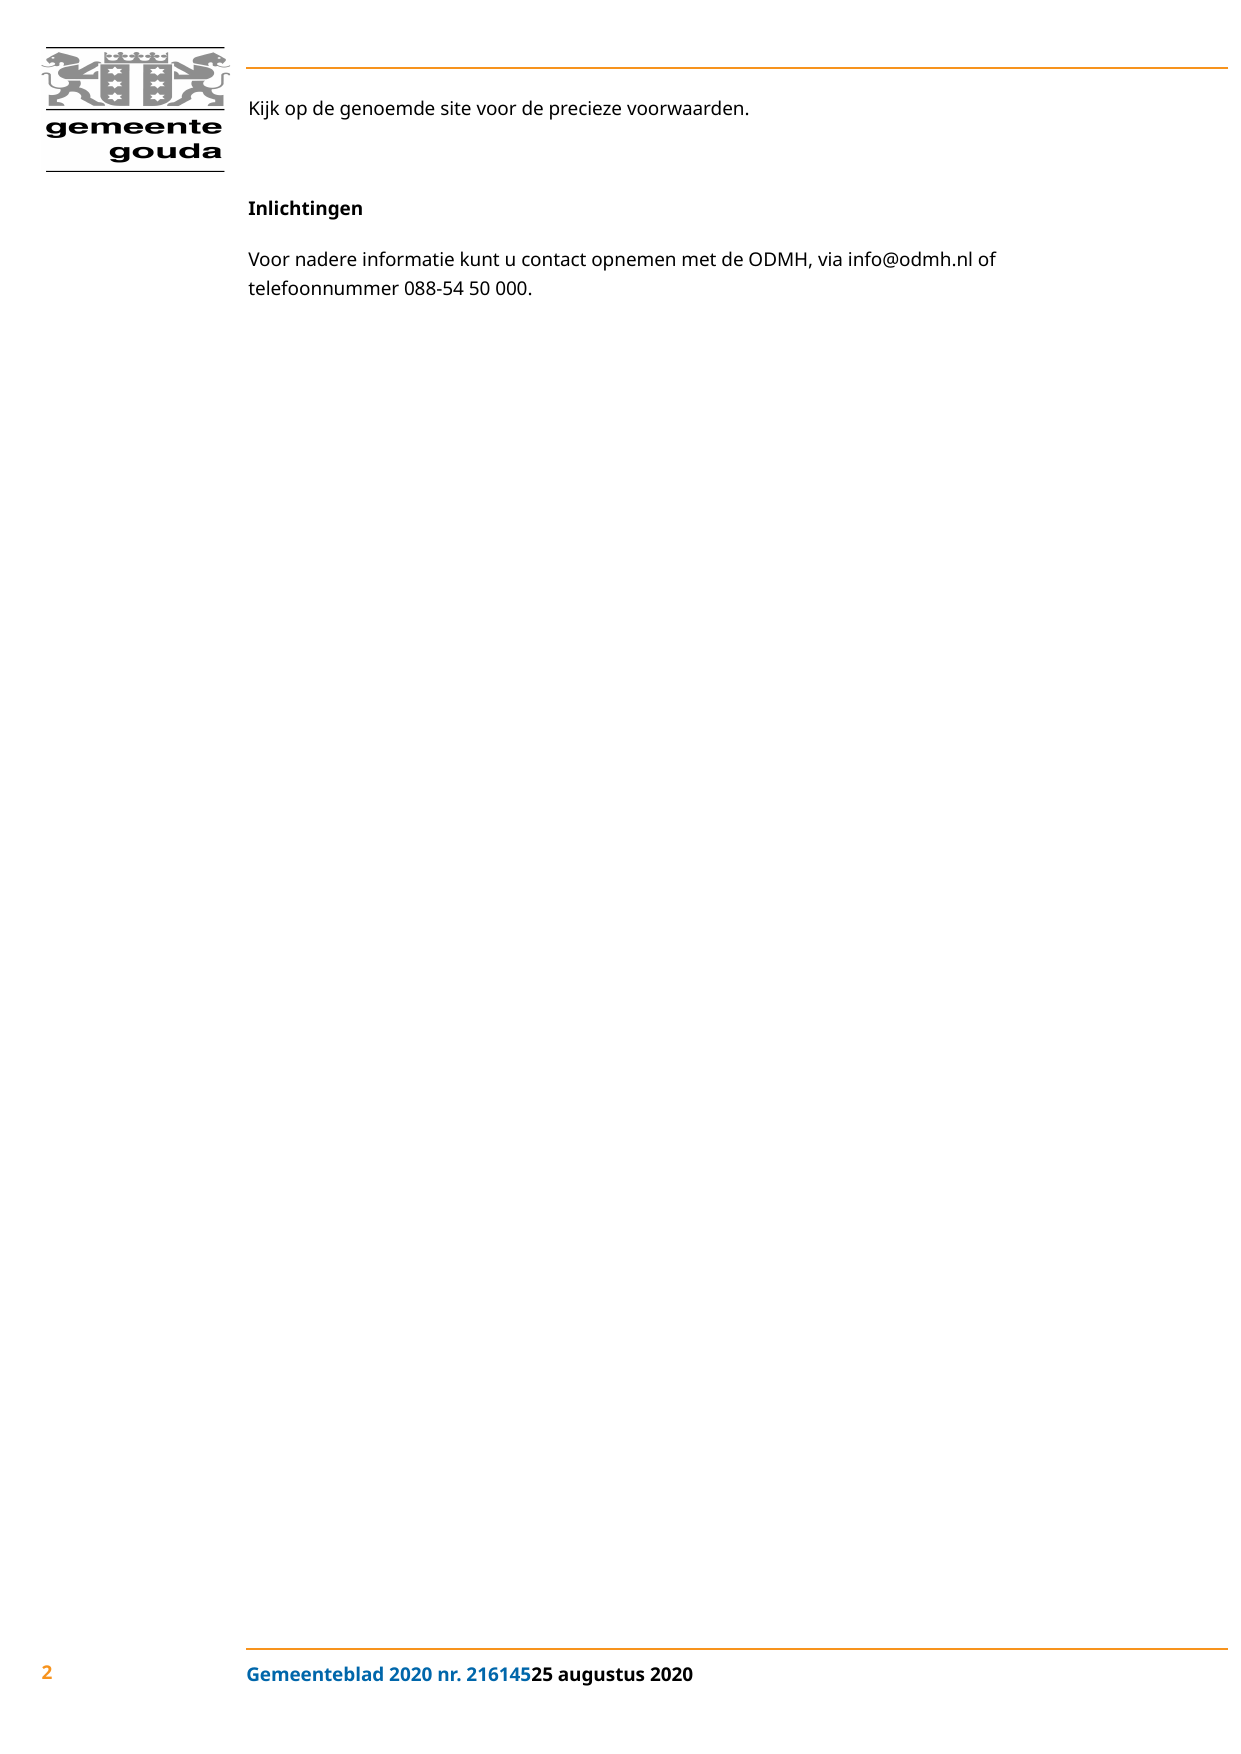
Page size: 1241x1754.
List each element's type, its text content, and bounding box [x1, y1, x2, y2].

picture [41, 47, 231, 172]
text Voor nadere informatie kunt u contact opnemen met de ODMH, via info@odmh.nl of telefoonnummer 088-54 50 000. [248, 246, 1152, 301]
text Kijk op de genoemde site voor de precieze voorwaarden. [248, 95, 1152, 121]
text Inlichtingen [248, 196, 1152, 221]
